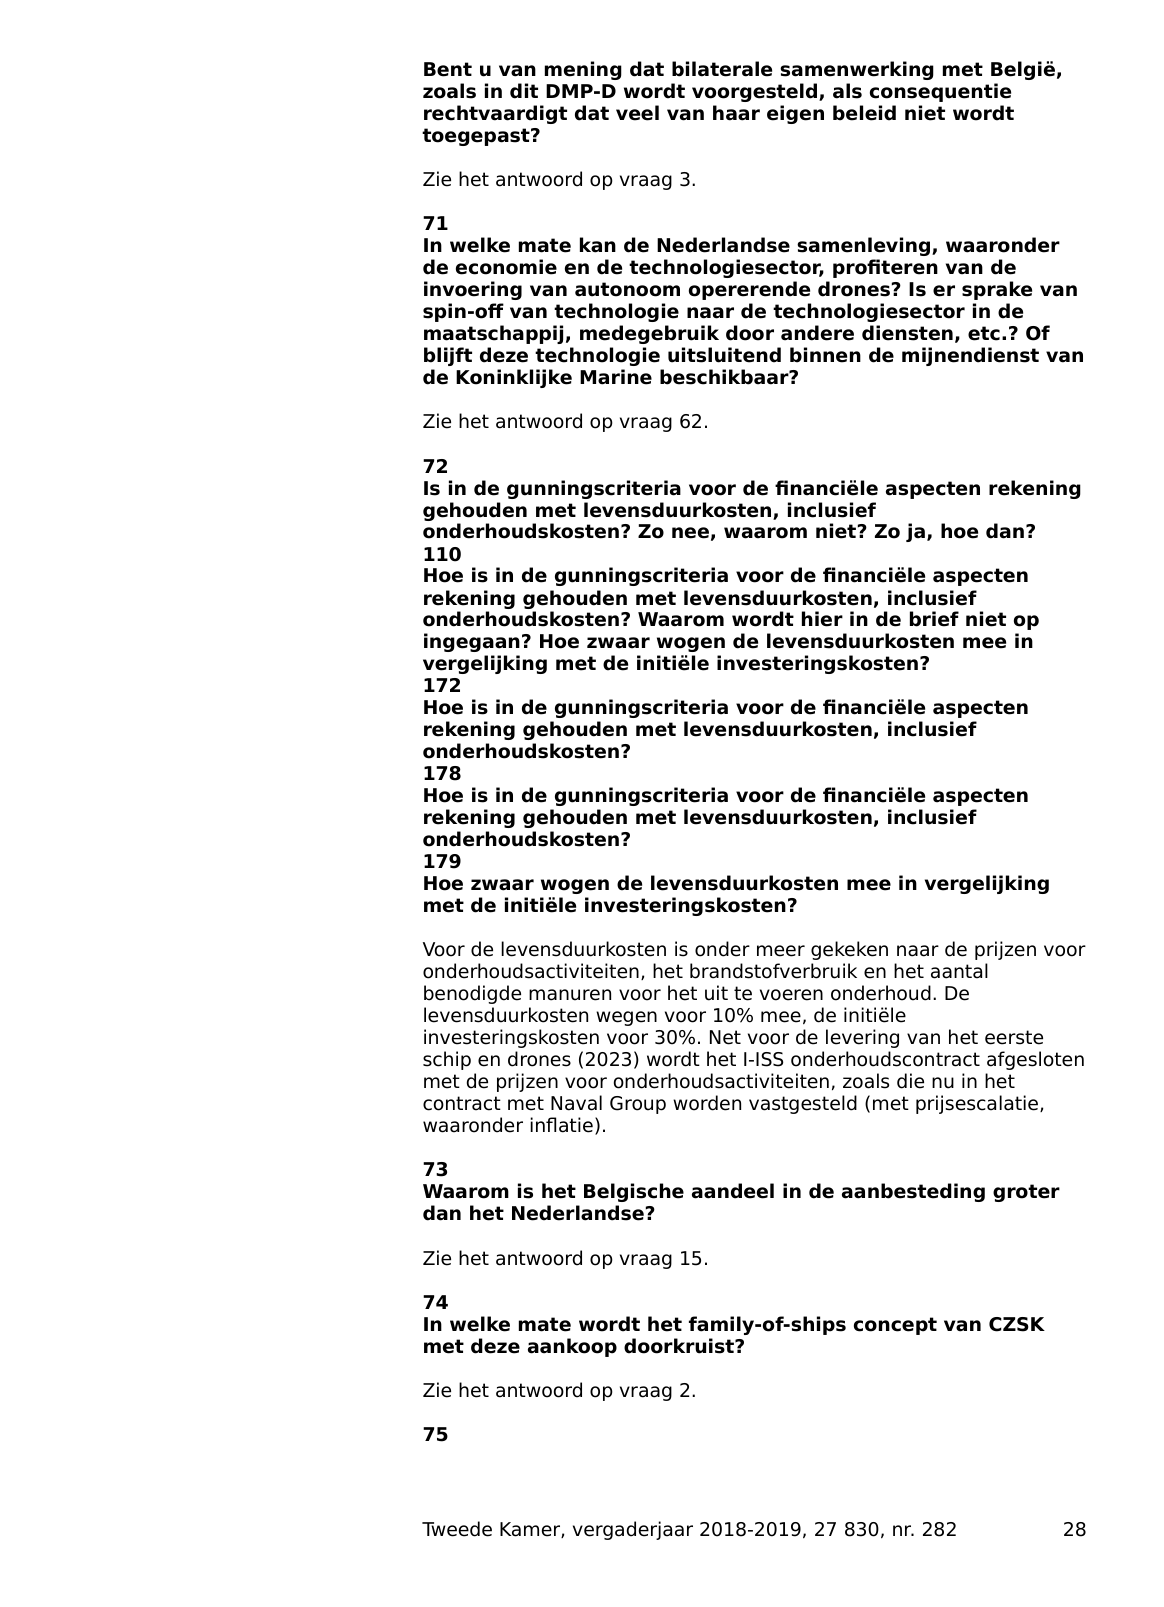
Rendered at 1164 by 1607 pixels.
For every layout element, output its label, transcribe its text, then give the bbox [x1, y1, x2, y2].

text 72 [422, 456, 1087, 477]
text Zie het antwoord op vraag 62. [422, 411, 1087, 433]
text 178 [422, 763, 1087, 785]
text Voor de levensduurkosten is onder meer gekeken naar de prijzen voor onderhoudsactiviteiten, het brandstofverbruik en het aantal benodigde manuren voor het uit te voeren onderhoud. De levensduurkosten wegen voor 10% mee, de initiële investeringskosten voor 30%. Net voor de levering van het eerste schip en drones (2023) wordt het I-ISS onderhoudscontract afgesloten met de prijzen voor onderhoudsactiviteiten, zoals die nu in het contract met Naval Group worden vastgesteld (met prijsescalatie, waaronder inflatie). [422, 939, 1087, 1137]
text Hoe zwaar wogen de levensduurkosten mee in vergelijking met de initiële investeringskosten? [422, 873, 1087, 917]
text Zie het antwoord op vraag 15. [422, 1247, 1087, 1269]
text Hoe is in de gunningscriteria voor de financiële aspecten rekening gehouden met levensduurkosten, inclusief onderhoudskosten? [422, 785, 1087, 851]
text 71 [422, 213, 1087, 235]
text In welke mate kan de Nederlandse samenleving, waaronder de economie en de technologiesector, profiteren van de invoering van autonoom opererende drones? Is er sprake van spin-off van technologie naar de technologiesector in de maatschappij, medegebruik door andere diensten, etc.? Of blijft deze technologie uitsluitend binnen de mijnendienst van de Koninklijke Marine beschikbaar? [422, 235, 1087, 389]
text 73 [422, 1159, 1087, 1181]
text Zie het antwoord op vraag 3. [422, 169, 1087, 191]
text Is in de gunningscriteria voor de financiële aspecten rekening gehouden met levensduurkosten, inclusief onderhoudskosten? Zo nee, waarom niet? Zo ja, hoe dan? [422, 477, 1087, 543]
text 74 [422, 1292, 1087, 1313]
text Bent u van mening dat bilaterale samenwerking met België, zoals in dit DMP-D wordt voorgesteld, als consequentie rechtvaardigt dat veel van haar eigen beleid niet wordt toegepast? [422, 59, 1087, 147]
text 179 [422, 851, 1087, 873]
text In welke mate wordt het family-of-ships concept van CZSK met deze aankoop doorkruist? [422, 1313, 1087, 1357]
text 75 [422, 1424, 1087, 1446]
text Hoe is in de gunningscriteria voor de financiële aspecten rekening gehouden met levensduurkosten, inclusief onderhoudskosten? Waarom wordt hier in de brief niet op ingegaan? Hoe zwaar wogen de levensduurkosten mee in vergelijking met de initiële investeringskosten? [422, 565, 1087, 675]
text Waarom is het Belgische aandeel in de aanbesteding groter dan het Nederlandse? [422, 1181, 1087, 1225]
text Hoe is in de gunningscriteria voor de financiële aspecten rekening gehouden met levensduurkosten, inclusief onderhoudskosten? [422, 697, 1087, 763]
text 172 [422, 675, 1087, 697]
text Zie het antwoord op vraag 2. [422, 1380, 1087, 1402]
text 110 [422, 543, 1087, 565]
